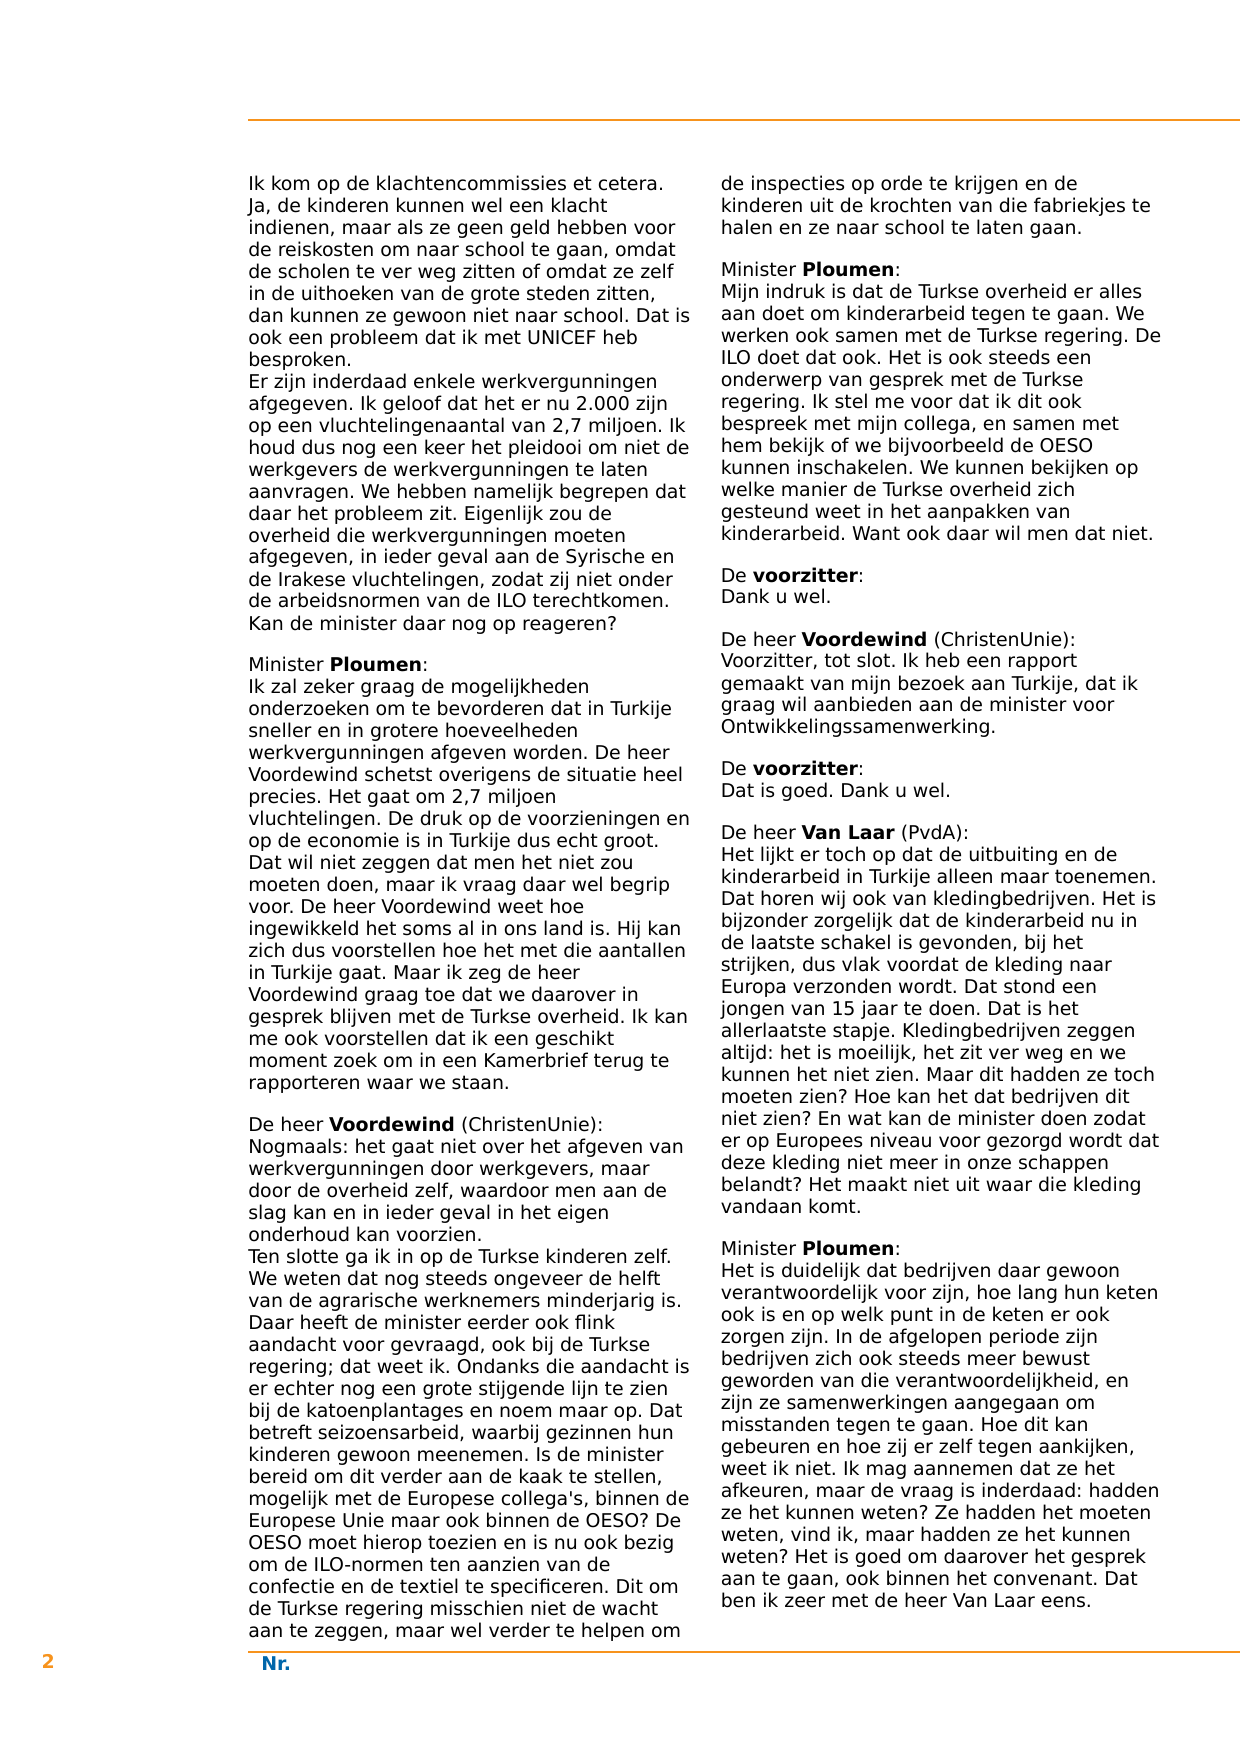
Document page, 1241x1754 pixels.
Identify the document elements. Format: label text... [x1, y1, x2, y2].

text Er zijn inderdaad enkele werkvergunningen afgegeven. Ik geloof dat het er nu 2.000 zijn op een vluchtelingenaantal van 2,7 miljoen. Ik houd dus nog een keer het pleidooi om niet de werkgevers de werkvergunningen te laten aanvragen. We hebben namelijk begrepen dat daar het probleem zit. Eigenlijk zou de overheid die werkvergunningen moeten afgegeven, in ieder geval aan de Syrische en de Irakese vluchtelingen, zodat zij niet onder de arbeidsnormen van de ILO terechtkomen. Kan de minister daar nog op reageren? [248, 371, 691, 634]
text Dat is goed. Dank u wel. [721, 780, 1163, 802]
text Mijn indruk is dat de Turkse overheid er alles aan doet om kinderarbeid tegen te gaan. We werken ook samen met de Turkse regering. De ILO doet dat ook. Het is ook steeds een onderwerp van gesprek met de Turkse regering. Ik stel me voor dat ik dit ook bespreek met mijn collega, en samen met hem bekijk of we bijvoorbeeld de OESO kunnen inschakelen. We kunnen bekijken op welke manier de Turkse overheid zich gesteund weet in het aanpakken van kinderarbeid. Want ook daar wil men dat niet. [721, 281, 1163, 544]
text Dank u wel. [721, 586, 1163, 608]
text Nogmaals: het gaat niet over het afgeven van werkvergunningen door werkgevers, maar door de overheid zelf, waardoor men aan de slag kan en in ieder geval in het eigen onderhoud kan voorzien. [248, 1136, 691, 1246]
text de inspecties op orde te krijgen en de kinderen uit de krochten van die fabriekjes te halen en ze naar school te laten gaan. [721, 173, 1163, 239]
text De voorzitter: [721, 758, 1163, 780]
text Ik kom op de klachtencommissies et cetera. Ja, de kinderen kunnen wel een klacht indienen, maar als ze geen geld hebben voor de reiskosten om naar school te gaan, omdat de scholen te ver weg zitten of omdat ze zelf in de uithoeken van de grote steden zitten, dan kunnen ze gewoon niet naar school. Dat is ook een probleem dat ik met UNICEF heb besproken. [248, 173, 691, 371]
text Het is duidelijk dat bedrijven daar gewoon verantwoordelijk voor zijn, hoe lang hun keten ook is en op welk punt in de keten er ook zorgen zijn. In de afgelopen periode zijn bedrijven zich ook steeds meer bewust geworden van die verantwoordelijkheid, en zijn ze samenwerkingen aangegaan om misstanden tegen te gaan. Hoe dit kan gebeuren en hoe zij er zelf tegen aankijken, weet ik niet. Ik mag aannemen dat ze het afkeuren, maar de vraag is inderdaad: hadden ze het kunnen weten? Ze hadden het moeten weten, vind ik, maar hadden ze het kunnen weten? Het is goed om daarover het gesprek aan te gaan, ook binnen het convenant. Dat ben ik zeer met de heer Van Laar eens. [721, 1260, 1163, 1612]
text Het lijkt er toch op dat de uitbuiting en de kinderarbeid in Turkije alleen maar toenemen. Dat horen wij ook van kledingbedrijven. Het is bijzonder zorgelijk dat de kinderarbeid nu in de laatste schakel is gevonden, bij het strijken, dus vlak voordat de kleding naar Europa verzonden wordt. Dat stond een jongen van 15 jaar te doen. Dat is het allerlaatste stapje. Kledingbedrijven zeggen altijd: het is moeilijk, het zit ver weg en we kunnen het niet zien. Maar dit hadden ze toch moeten zien? Hoe kan het dat bedrijven dit niet zien? En wat kan de minister doen zodat er op Europees niveau voor gezorgd wordt dat deze kleding niet meer in onze schappen belandt? Het maakt niet uit waar die kleding vandaan komt. [721, 844, 1163, 1218]
text Voorzitter, tot slot. Ik heb een rapport gemaakt van mijn bezoek aan Turkije, dat ik graag wil aanbieden aan de minister voor Ontwikkelingssamenwerking. [721, 650, 1163, 738]
text Minister Ploumen: [248, 654, 691, 676]
text De heer Voordewind (ChristenUnie): [248, 1114, 691, 1136]
text Ik zal zeker graag de mogelijkheden onderzoeken om te bevorderen dat in Turkije sneller en in grotere hoeveelheden werkvergunningen afgeven worden. De heer Voordewind schetst overigens de situatie heel precies. Het gaat om 2,7 miljoen vluchtelingen. De druk op de voorzieningen en op de economie is in Turkije dus echt groot. Dat wil niet zeggen dat men het niet zou moeten doen, maar ik vraag daar wel begrip voor. De heer Voordewind weet hoe ingewikkeld het soms al in ons land is. Hij kan zich dus voorstellen hoe het met die aantallen in Turkije gaat. Maar ik zeg de heer Voordewind graag toe dat we daarover in gesprek blijven met de Turkse overheid. Ik kan me ook voorstellen dat ik een geschikt moment zoek om in een Kamerbrief terug te rapporteren waar we staan. [248, 676, 691, 1094]
text Minister Ploumen: [721, 1238, 1163, 1260]
text De heer Voordewind (ChristenUnie): [721, 628, 1163, 650]
text De heer Van Laar (PvdA): [721, 822, 1163, 844]
text De voorzitter: [721, 564, 1163, 586]
text Minister Ploumen: [721, 259, 1163, 281]
text Ten slotte ga ik in op de Turkse kinderen zelf. We weten dat nog steeds ongeveer de helft van de agrarische werknemers minderjarig is. Daar heeft de minister eerder ook flink aandacht voor gevraagd, ook bij de Turkse regering; dat weet ik. Ondanks die aandacht is er echter nog een grote stijgende lijn te zien bij de katoenplantages en noem maar op. Dat betreft seizoensarbeid, waarbij gezinnen hun kinderen gewoon meenemen. Is de minister bereid om dit verder aan de kaak te stellen, mogelijk met de Europese collega's, binnen de Europese Unie maar ook binnen de OESO? De OESO moet hierop toezien en is nu ook bezig om de ILO-normen ten aanzien van de confectie en de textiel te specificeren. Dit om de Turkse regering misschien niet de wacht aan te zeggen, maar wel verder te helpen om [248, 1246, 691, 1641]
